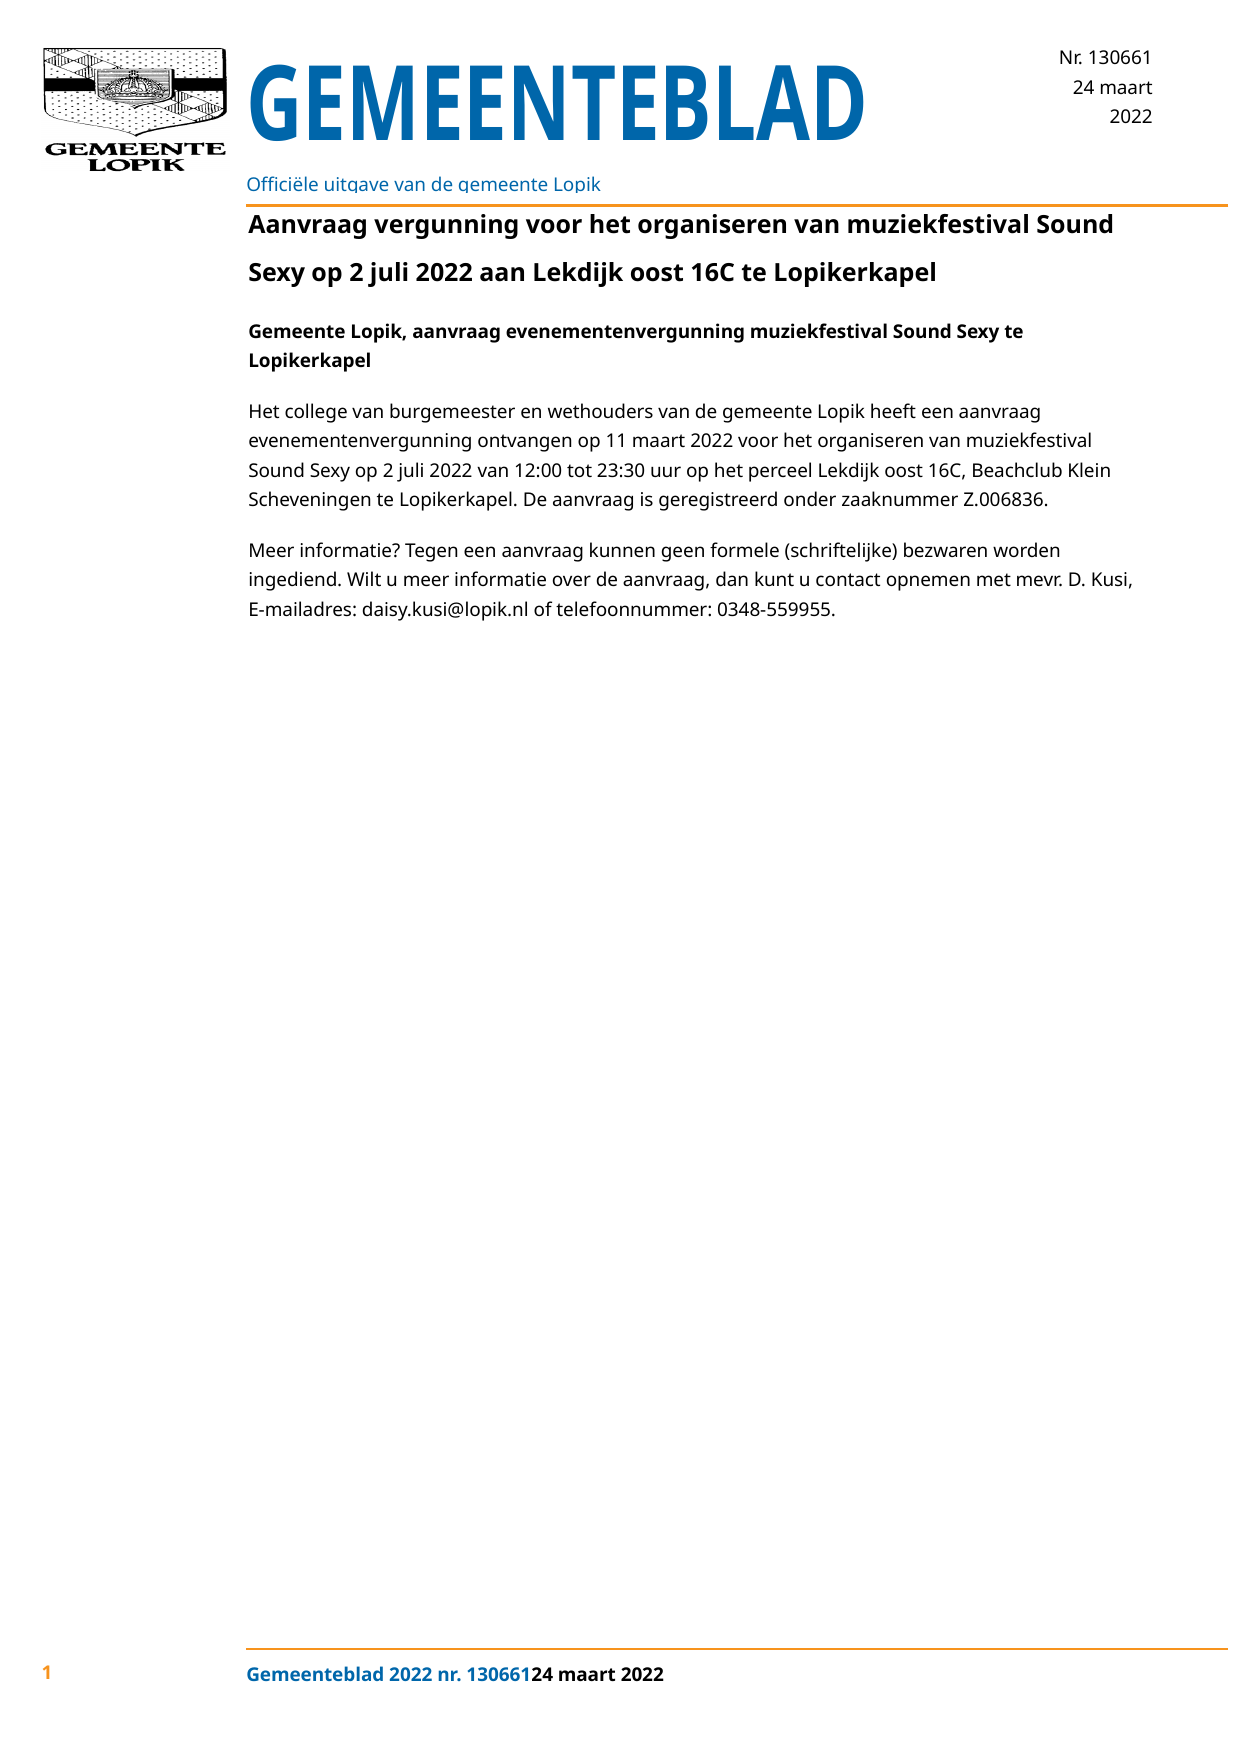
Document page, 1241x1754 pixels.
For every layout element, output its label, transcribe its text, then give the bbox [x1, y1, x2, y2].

text Meer informatie? Tegen een aanvraag kunnen geen formele (schriftelijke) bezwaren worden ingediend. Wilt u meer informatie over de aanvraag, dan kunt u contact opnemen met mevr. D. Kusi, E-mailadres: daisy.kusi@lopik.nl of telefoonnummer: 0348-559955. [248, 537, 1152, 622]
picture [41, 47, 231, 172]
text Aanvraag vergunning voor het organiseren van muziekfestival Sound Sexy op 2 juli 2022 aan Lekdijk oost 16C te Lopikerkapel [248, 207, 1152, 288]
text Het college van burgemeester en wethouders van de gemeente Lopik heeft een aanvraag evenementenvergunning ontvangen op 11 maart 2022 voor het organiseren van muziekfestival Sound Sexy op 2 juli 2022 van 12:00 tot 23:30 uur op het perceel Lekdijk oost 16C, Beachclub Klein Scheveningen te Lopikerkapel. De aanvraag is geregistreerd onder zaaknummer Z.006836. [248, 398, 1152, 512]
text Gemeente Lopik, aanvraag evenementenvergunning muziekfestival Sound Sexy te Lopikerkapel [248, 318, 1152, 373]
